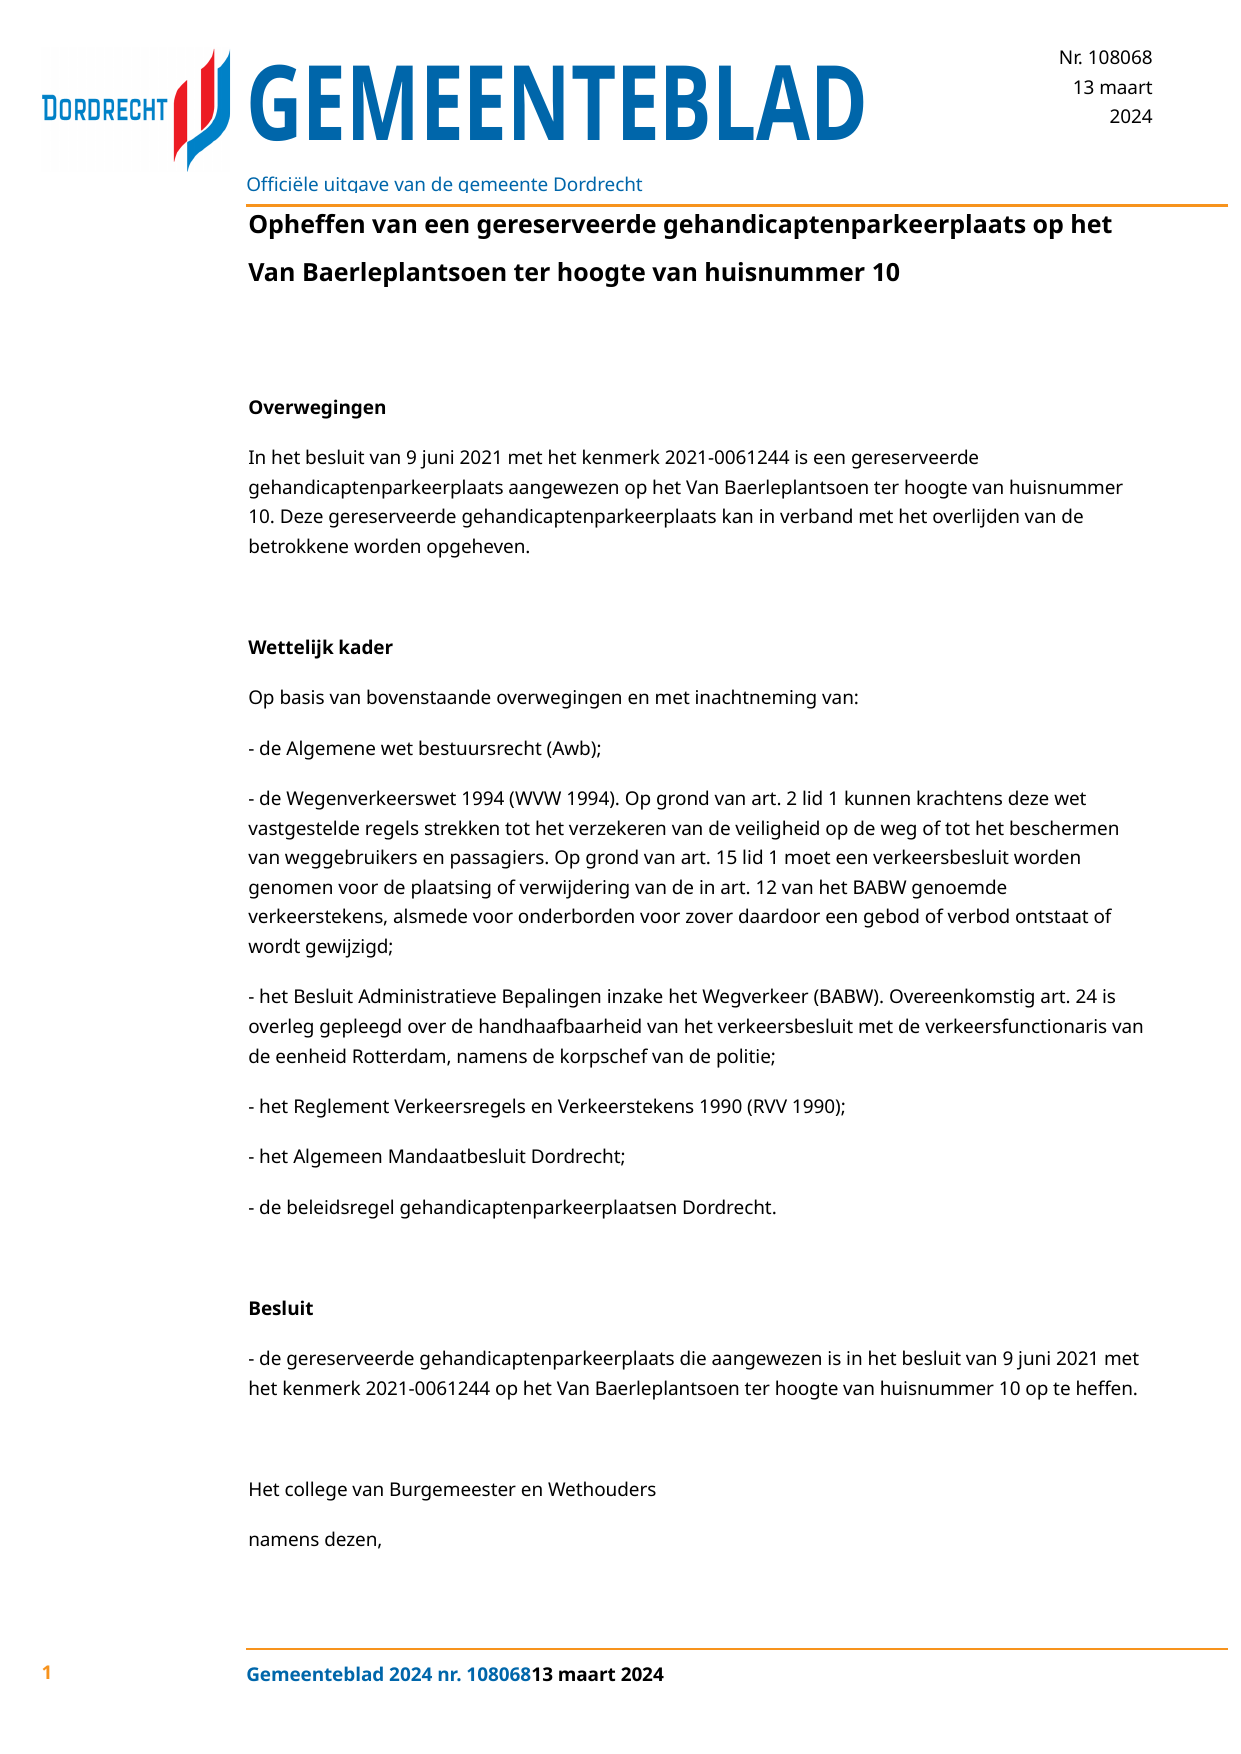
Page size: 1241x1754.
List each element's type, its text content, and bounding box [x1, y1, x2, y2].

text - het Besluit Administratieve Bepalingen inzake het Wegverkeer (BABW). Overeenkomstig art. 24 is overleg gepleegd over de handhaafbaarheid van het verkeersbesluit met de verkeersfunctionaris van de eenheid Rotterdam, namens de korpschef van de politie; [248, 984, 1152, 1068]
picture [41, 47, 231, 172]
text - de gereserveerde gehandicaptenparkeerplaats die aangewezen is in het besluit van 9 juni 2021 met het kenmerk 2021-0061244 op het Van Baerleplantsoen ter hoogte van huisnummer 10 op te heffen. [248, 1345, 1152, 1401]
text - het Reglement Verkeersregels en Verkeerstekens 1990 (RVV 1990); [248, 1093, 1152, 1119]
text Op basis van bovenstaande overwegingen en met inachtneming van: [248, 684, 1152, 710]
text Het college van Burgemeester en Wethouders [248, 1476, 1152, 1501]
text - de Algemene wet bestuursrecht (Awb); [248, 735, 1152, 761]
text namens dezen, [248, 1526, 1152, 1552]
text Besluit [248, 1295, 1152, 1321]
text Opheffen van een gereserveerde gehandicaptenparkeerplaats op het Van Baerleplantsoen ter hoogte van huisnummer 10 [248, 207, 1152, 288]
text - de Wegenverkeerswet 1994 (WVW 1994). Op grond van art. 2 lid 1 kunnen krachtens deze wet vastgestelde regels strekken tot het verzekeren van de veiligheid op de weg of tot het beschermen van weggebruikers en passagiers. Op grond van art. 15 lid 1 moet een verkeersbesluit worden genomen voor de plaatsing of verwijdering van de in art. 12 van het BABW genoemde verkeerstekens, alsmede voor onderborden voor zover daardoor een gebod of verbod ontstaat of wordt gewijzigd; [248, 785, 1152, 959]
text - het Algemeen Mandaatbesluit Dordrecht; [248, 1144, 1152, 1169]
text Overwegingen [248, 394, 1152, 420]
text - de beleidsregel gehandicaptenparkeerplaatsen Dordrecht. [248, 1194, 1152, 1220]
text Wettelijk kader [248, 634, 1152, 660]
text In het besluit van 9 juni 2021 met het kenmerk 2021-0061244 is een gereserveerde gehandicaptenparkeerplaats aangewezen op het Van Baerleplantsoen ter hoogte van huisnummer 10. Deze gereserveerde gehandicaptenparkeerplaats kan in verband met het overlijden van de betrokkene worden opgeheven. [248, 444, 1152, 559]
